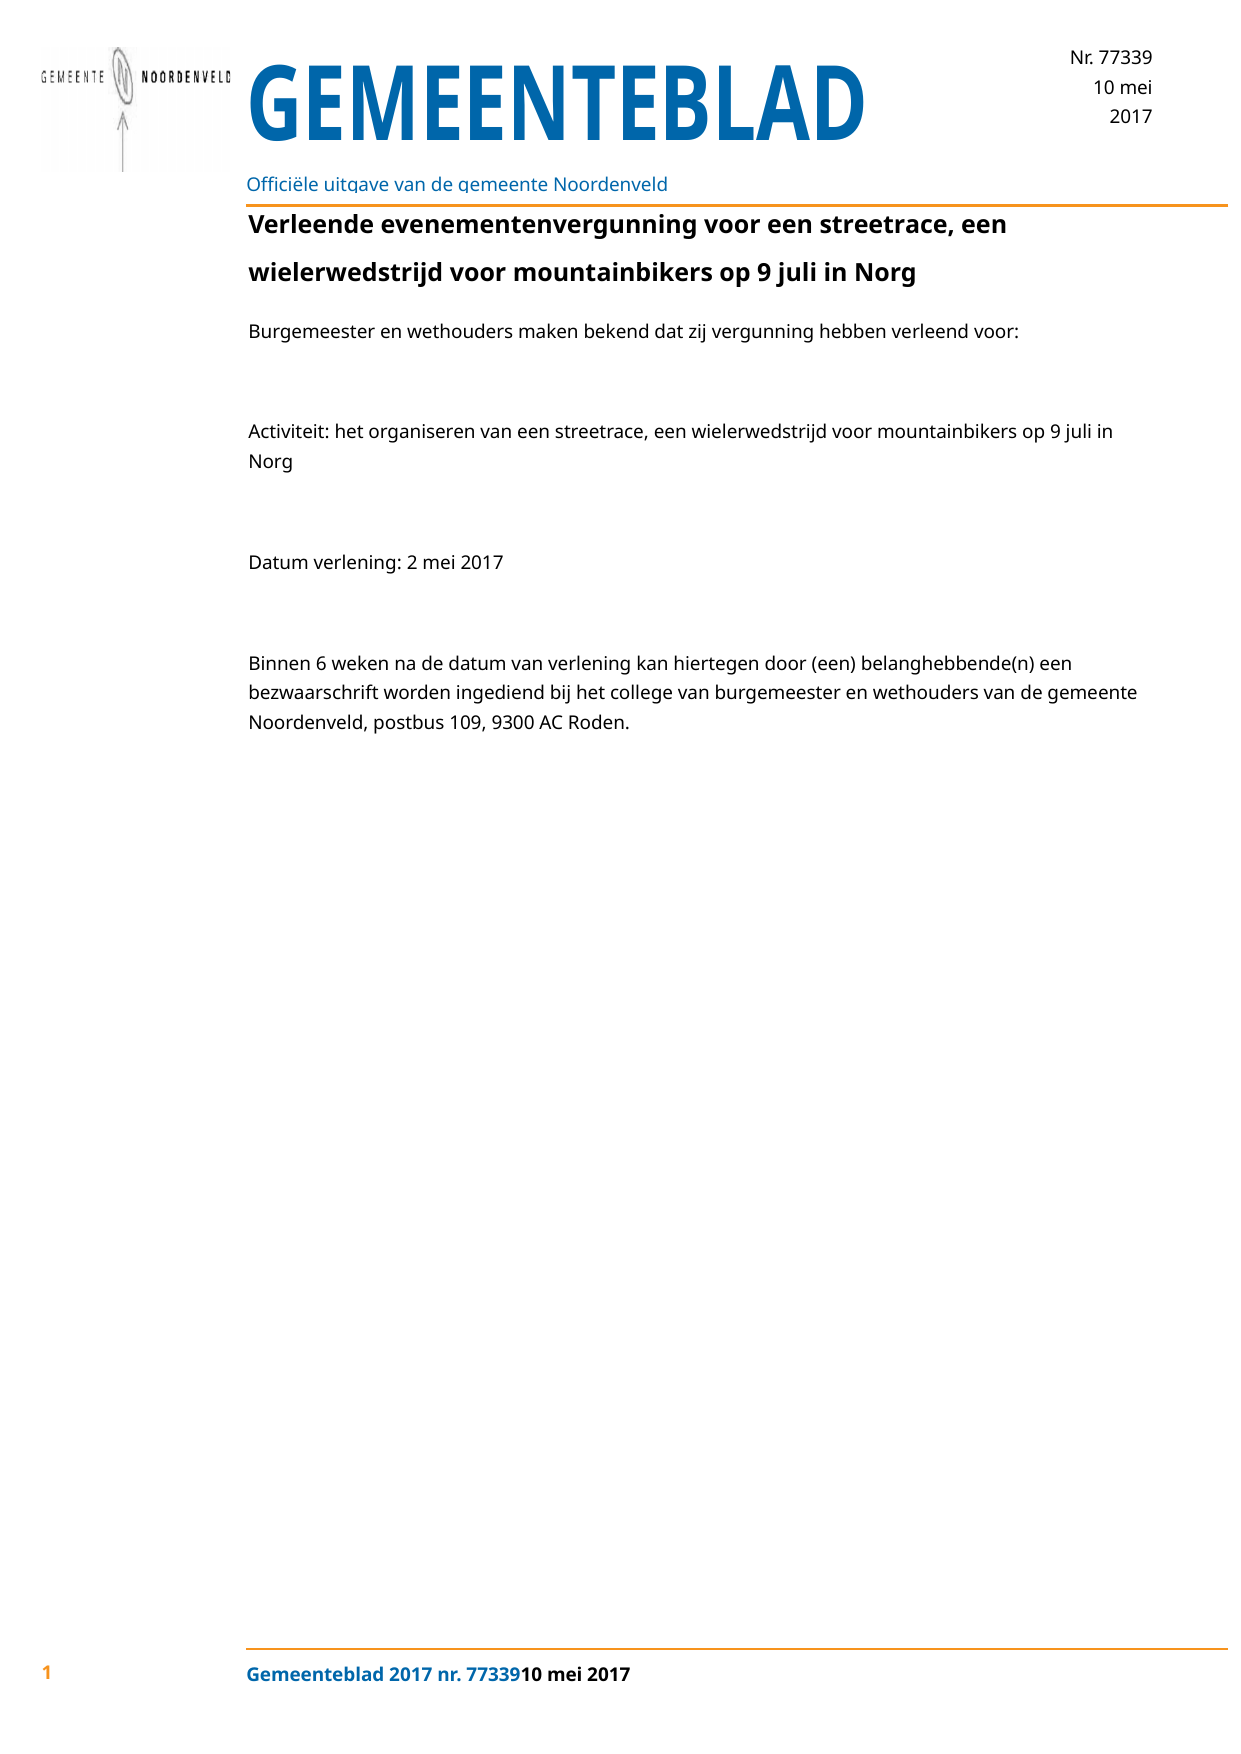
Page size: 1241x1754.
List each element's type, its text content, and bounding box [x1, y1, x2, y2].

text Datum verlening: 2 mei 2017 [248, 549, 1152, 575]
text Activiteit: het organiseren van een streetrace, een wielerwedstrijd voor mountainbikers op 9 juli in Norg [248, 419, 1152, 474]
text Binnen 6 weken na de datum van verlening kan hiertegen door (een) belanghebbende(n) een bezwaarschrift worden ingediend bij het college van burgemeester en wethouders van de gemeente Noordenveld, postbus 109, 9300 AC Roden. [248, 650, 1152, 735]
text Verleende evenementenvergunning voor een streetrace, een wielerwedstrijd voor mountainbikers op 9 juli in Norg [248, 207, 1152, 288]
text Burgemeester en wethouders maken bekend dat zij vergunning hebben verleend voor: [248, 318, 1152, 344]
picture [41, 47, 231, 172]
